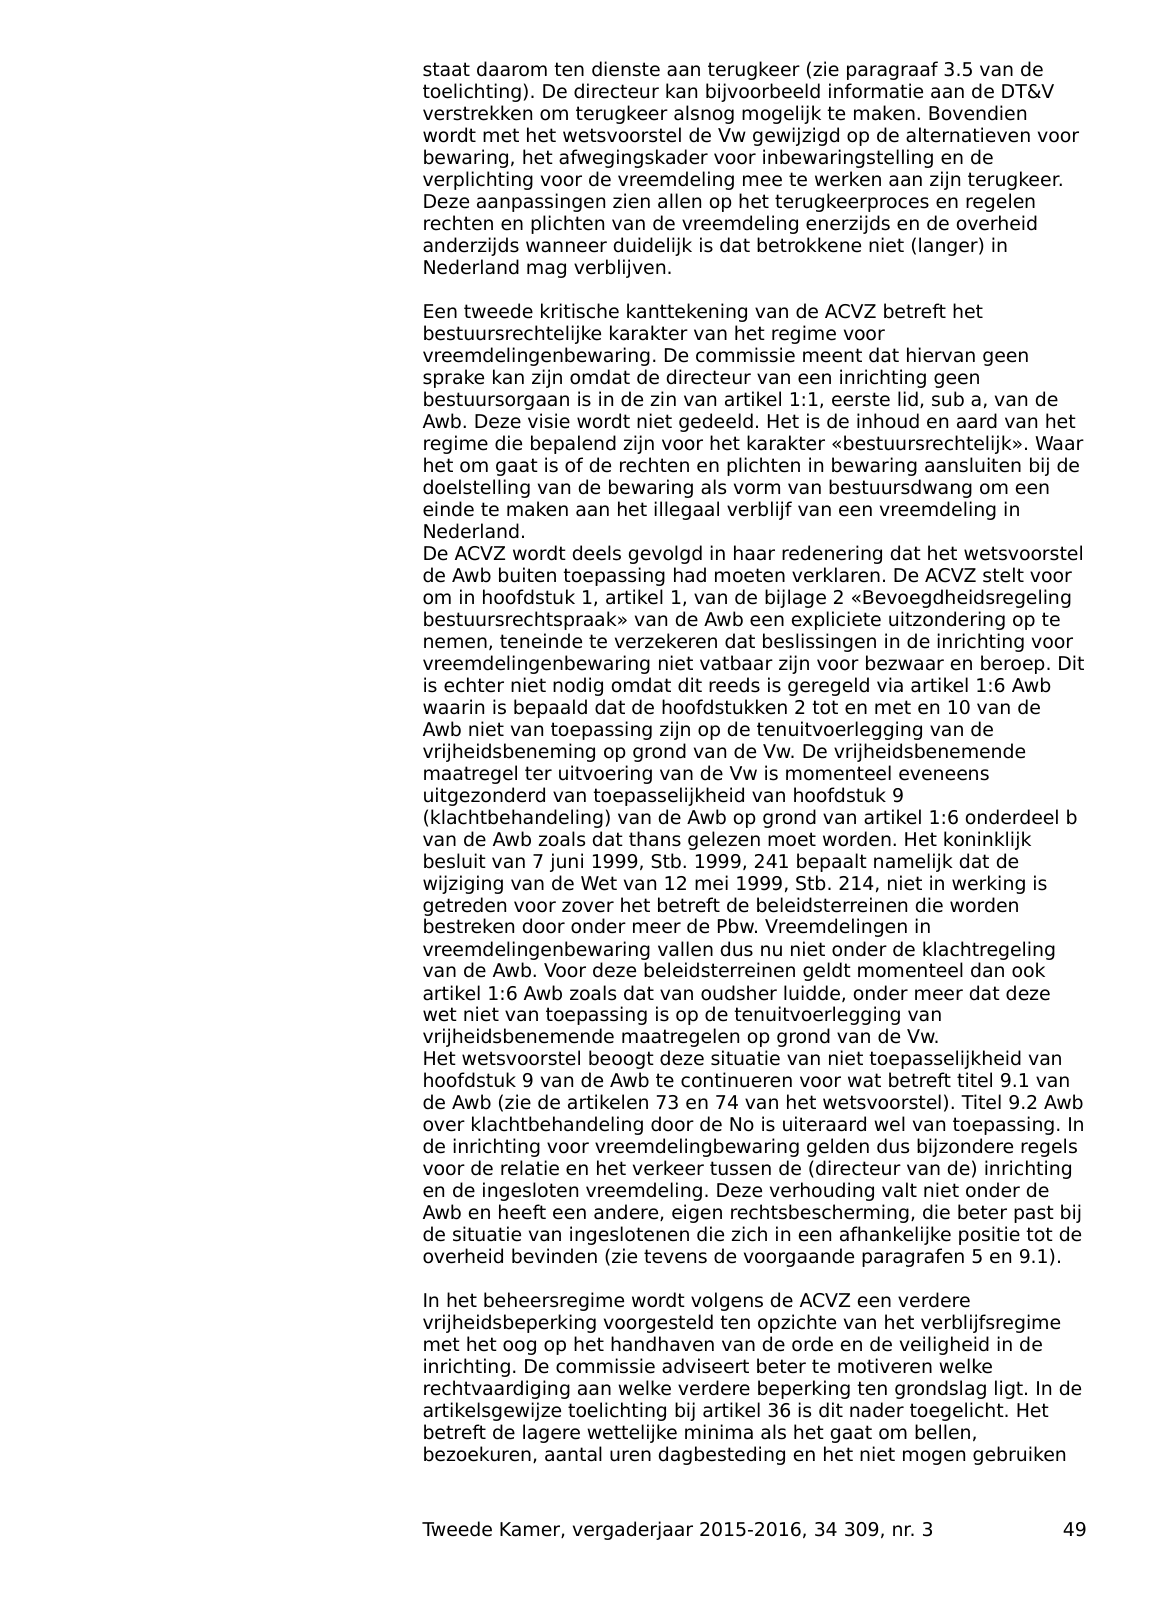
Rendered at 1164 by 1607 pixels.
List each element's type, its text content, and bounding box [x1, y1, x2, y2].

text De ACVZ wordt deels gevolgd in haar redenering dat het wetsvoorstel de Awb buiten toepassing had moeten verklaren. De ACVZ stelt voor om in hoofdstuk 1, artikel 1, van de bijlage 2 «Bevoegdheidsregeling bestuursrechtspraak» van de Awb een expliciete uitzondering op te nemen, teneinde te verzekeren dat beslissingen in de inrichting voor vreemdelingenbewaring niet vatbaar zijn voor bezwaar en beroep. Dit is echter niet nodig omdat dit reeds is geregeld via artikel 1:6 Awb waarin is bepaald dat de hoofdstukken 2 tot en met en 10 van de Awb niet van toepassing zijn op de tenuitvoerlegging van de vrijheidsbeneming op grond van de Vw. De vrijheidsbenemende maatregel ter uitvoering van de Vw is momenteel eveneens uitgezonderd van toepasselijkheid van hoofdstuk 9 (klachtbehandeling) van de Awb op grond van artikel 1:6 onderdeel b van de Awb zoals dat thans gelezen moet worden. Het koninklijk besluit van 7 juni 1999, Stb. 1999, 241 bepaalt namelijk dat de wijziging van de Wet van 12 mei 1999, Stb. 214, niet in werking is getreden voor zover het betreft de beleidsterreinen die worden bestreken door onder meer de Pbw. Vreemdelingen in vreemdelingenbewaring vallen dus nu niet onder de klachtregeling van de Awb. Voor deze beleidsterreinen geldt momenteel dan ook artikel 1:6 Awb zoals dat van oudsher luidde, onder meer dat deze wet niet van toepassing is op de tenuitvoerlegging van vrijheidsbenemende maatregelen op grond van de Vw. [422, 543, 1087, 1048]
text Een tweede kritische kanttekening van de ACVZ betreft het bestuursrechtelijke karakter van het regime voor vreemdelingenbewaring. De commissie meent dat hiervan geen sprake kan zijn omdat de directeur van een inrichting geen bestuursorgaan is in de zin van artikel 1:1, eerste lid, sub a, van de Awb. Deze visie wordt niet gedeeld. Het is de inhoud en aard van het regime die bepalend zijn voor het karakter «bestuursrechtelijk». Waar het om gaat is of de rechten en plichten in bewaring aansluiten bij de doelstelling van de bewaring als vorm van bestuursdwang om een einde te maken aan het illegaal verblijf van een vreemdeling in Nederland. [422, 301, 1087, 543]
text Het wetsvoorstel beoogt deze situatie van niet toepasselijkheid van hoofdstuk 9 van de Awb te continueren voor wat betreft titel 9.1 van de Awb (zie de artikelen 73 en 74 van het wetsvoorstel). Titel 9.2 Awb over klachtbehandeling door de No is uiteraard wel van toepassing. In de inrichting voor vreemdelingbewaring gelden dus bijzondere regels voor de relatie en het verkeer tussen de (directeur van de) inrichting en de ingesloten vreemdeling. Deze verhouding valt niet onder de Awb en heeft een andere, eigen rechtsbescherming, die beter past bij de situatie van ingeslotenen die zich in een afhankelijke positie tot de overheid bevinden (zie tevens de voorgaande paragrafen 5 en 9.1). [422, 1048, 1087, 1268]
text staat daarom ten dienste aan terugkeer (zie paragraaf 3.5 van de toelichting). De directeur kan bijvoorbeeld informatie aan de DT&V verstrekken om terugkeer alsnog mogelijk te maken. Bovendien wordt met het wetsvoorstel de Vw gewijzigd op de alternatieven voor bewaring, het afwegingskader voor inbewaringstelling en de verplichting voor de vreemdeling mee te werken aan zijn terugkeer. Deze aanpassingen zien allen op het terugkeerproces en regelen rechten en plichten van de vreemdeling enerzijds en de overheid anderzijds wanneer duidelijk is dat betrokkene niet (langer) in Nederland mag verblijven. [422, 59, 1087, 279]
text In het beheersregime wordt volgens de ACVZ een verdere vrijheidsbeperking voorgesteld ten opzichte van het verblijfsregime met het oog op het handhaven van de orde en de veiligheid in de inrichting. De commissie adviseert beter te motiveren welke rechtvaardiging aan welke verdere beperking ten grondslag ligt. In de artikelsgewijze toelichting bij artikel 36 is dit nader toegelicht. Het betreft de lagere wettelijke minima als het gaat om bellen, bezoekuren, aantal uren dagbesteding en het niet mogen gebruiken [422, 1290, 1087, 1466]
